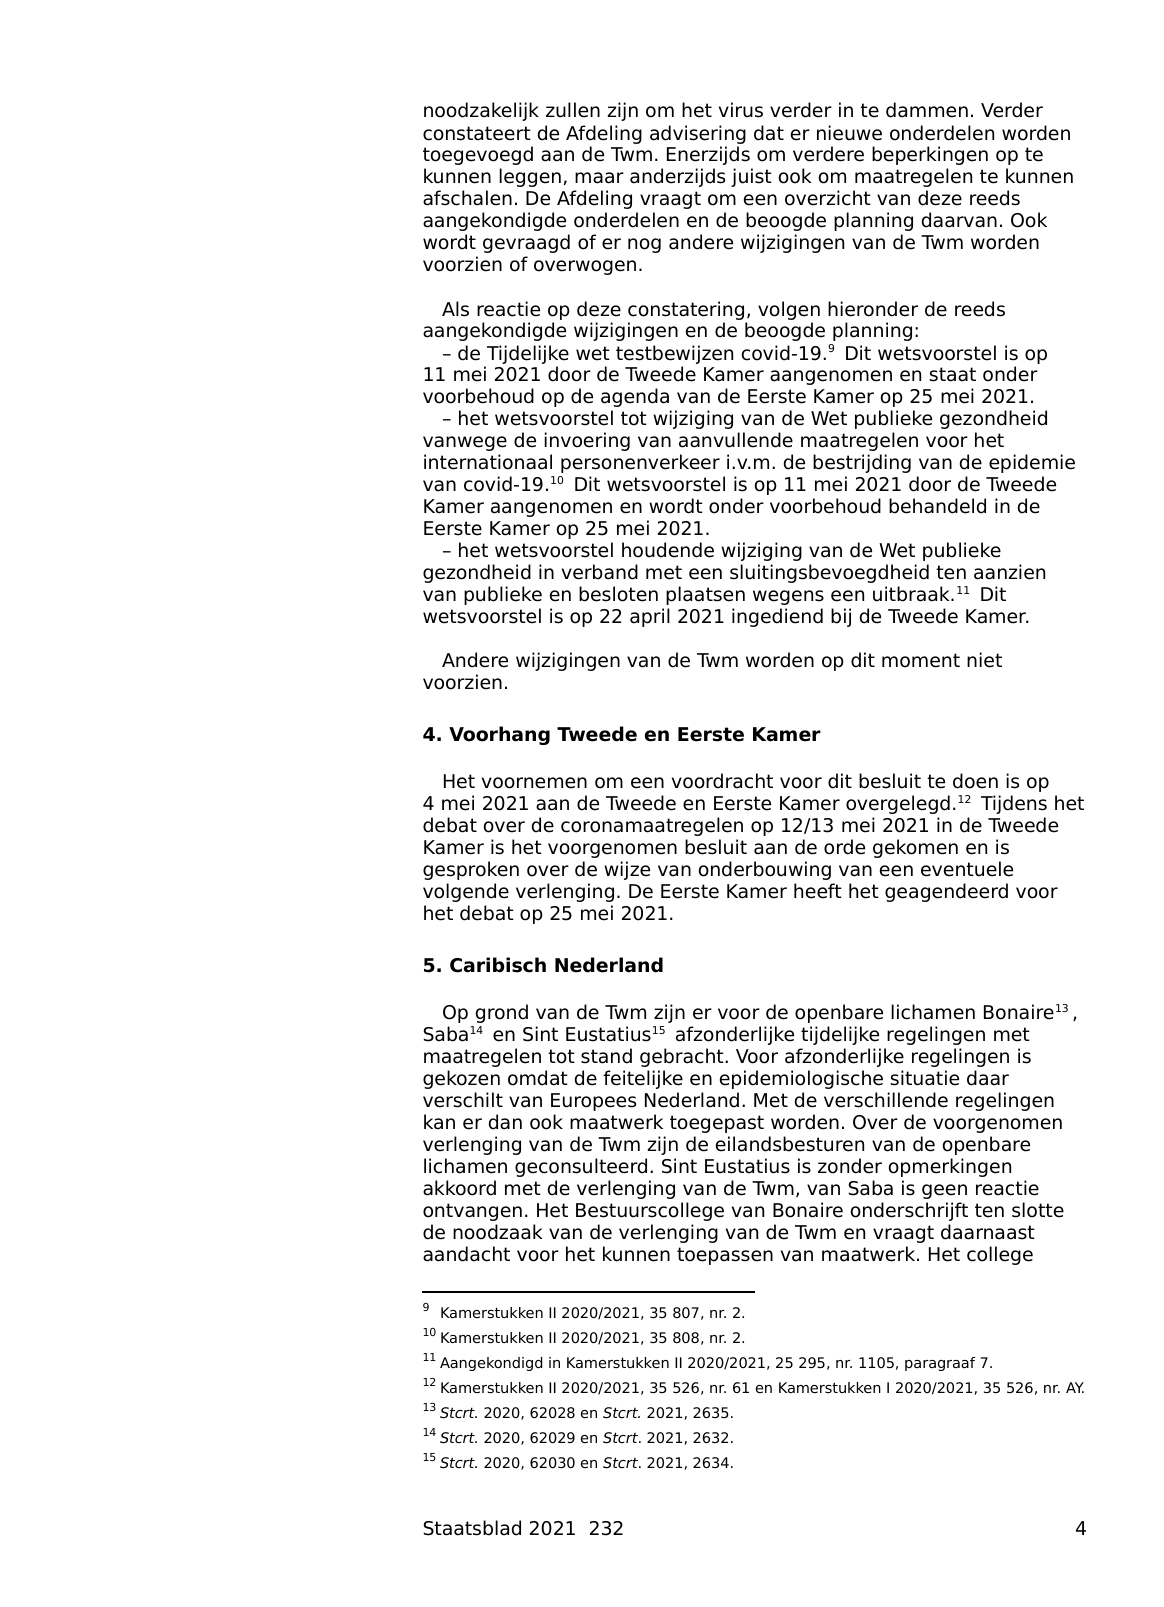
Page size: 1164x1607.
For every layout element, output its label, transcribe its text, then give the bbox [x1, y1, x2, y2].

text Andere wijzigingen van de Twm worden op dit moment niet voorzien. [422, 650, 1087, 694]
text Als reactie op deze constatering, volgen hieronder de reeds aangekondigde wijzigingen en de beoogde planning: [422, 298, 1087, 342]
text Stcrt. 2020, 62028 en Stcrt. 2021, 2635. [422, 1401, 1087, 1423]
text Aangekondigd in Kamerstukken II 2020/2021, 25 295, nr. 1105, paragraaf 7. [422, 1351, 1087, 1373]
text – het wetsvoorstel tot wijziging van de Wet publieke gezondheid vanwege de invoering van aanvullende maatregelen voor het internationaal personenverkeer i.v.m. de bestrijding van de epidemie van covid-19. Dit wetsvoorstel is op 11 mei 2021 door de Tweede Kamer aangenomen en wordt onder voorbehoud behandeld in de Eerste Kamer op 25 mei 2021. [422, 408, 1087, 540]
text – het wetsvoorstel houdende wijziging van de Wet publieke gezondheid in verband met een sluitingsbevoegdheid ten aanzien van publieke en besloten plaatsen wegens een uitbraak. Dit wetsvoorstel is op 22 april 2021 ingediend bij de Tweede Kamer. [422, 540, 1087, 628]
subtitle 5. Caribisch Nederland [422, 955, 1087, 977]
text Kamerstukken II 2020/2021, 35 807, nr. 2. [422, 1301, 1087, 1323]
text Op grond van de Twm zijn er voor de openbare lichamen Bonaire, Saba en Sint Eustatius afzonderlijke tijdelijke regelingen met maatregelen tot stand gebracht. Voor afzonderlijke regelingen is gekozen omdat de feitelijke en epidemiologische situatie daar verschilt van Europees Nederland. Met de verschillende regelingen kan er dan ook maatwerk toegepast worden. Over de voorgenomen verlenging van de Twm zijn de eilandsbesturen van de openbare lichamen geconsulteerd. Sint Eustatius is zonder opmerkingen akkoord met de verlenging van de Twm, van Saba is geen reactie ontvangen. Het Bestuurscollege van Bonaire onderschrijft ten slotte de noodzaak van de verlenging van de Twm en vraagt daarnaast aandacht voor het kunnen toepassen van maatwerk. Het college [422, 1002, 1087, 1266]
text Kamerstukken II 2020/2021, 35 526, nr. 61 en Kamerstukken I 2020/2021, 35 526, nr. AY. [422, 1376, 1087, 1398]
text Stcrt. 2020, 62029 en Stcrt. 2021, 2632. [422, 1426, 1087, 1448]
subtitle 4. Voorhang Tweede en Eerste Kamer [422, 724, 1087, 746]
text Stcrt. 2020, 62030 en Stcrt. 2021, 2634. [422, 1451, 1087, 1473]
text Het voornemen om een voordracht voor dit besluit te doen is op 4 mei 2021 aan de Tweede en Eerste Kamer overgelegd. Tijdens het debat over de coronamaatregelen op 12/13 mei 2021 in de Tweede Kamer is het voorgenomen besluit aan de orde gekomen en is gesproken over de wijze van onderbouwing van een eventuele volgende verlenging. De Eerste Kamer heeft het geagendeerd voor het debat op 25 mei 2021. [422, 771, 1087, 925]
text Kamerstukken II 2020/2021, 35 808, nr. 2. [422, 1326, 1087, 1348]
text noodzakelijk zullen zijn om het virus verder in te dammen. Verder constateert de Afdeling advisering dat er nieuwe onderdelen worden toegevoegd aan de Twm. Enerzijds om verdere beperkingen op te kunnen leggen, maar anderzijds juist ook om maatregelen te kunnen afschalen. De Afdeling vraagt om een overzicht van deze reeds aangekondigde onderdelen en de beoogde planning daarvan. Ook wordt gevraagd of er nog andere wijzigingen van de Twm worden voorzien of overwogen. [422, 100, 1087, 276]
text – de Tijdelijke wet testbewijzen covid-19. Dit wetsvoorstel is op 11 mei 2021 door de Tweede Kamer aangenomen en staat onder voorbehoud op de agenda van de Eerste Kamer op 25 mei 2021. [422, 342, 1087, 408]
